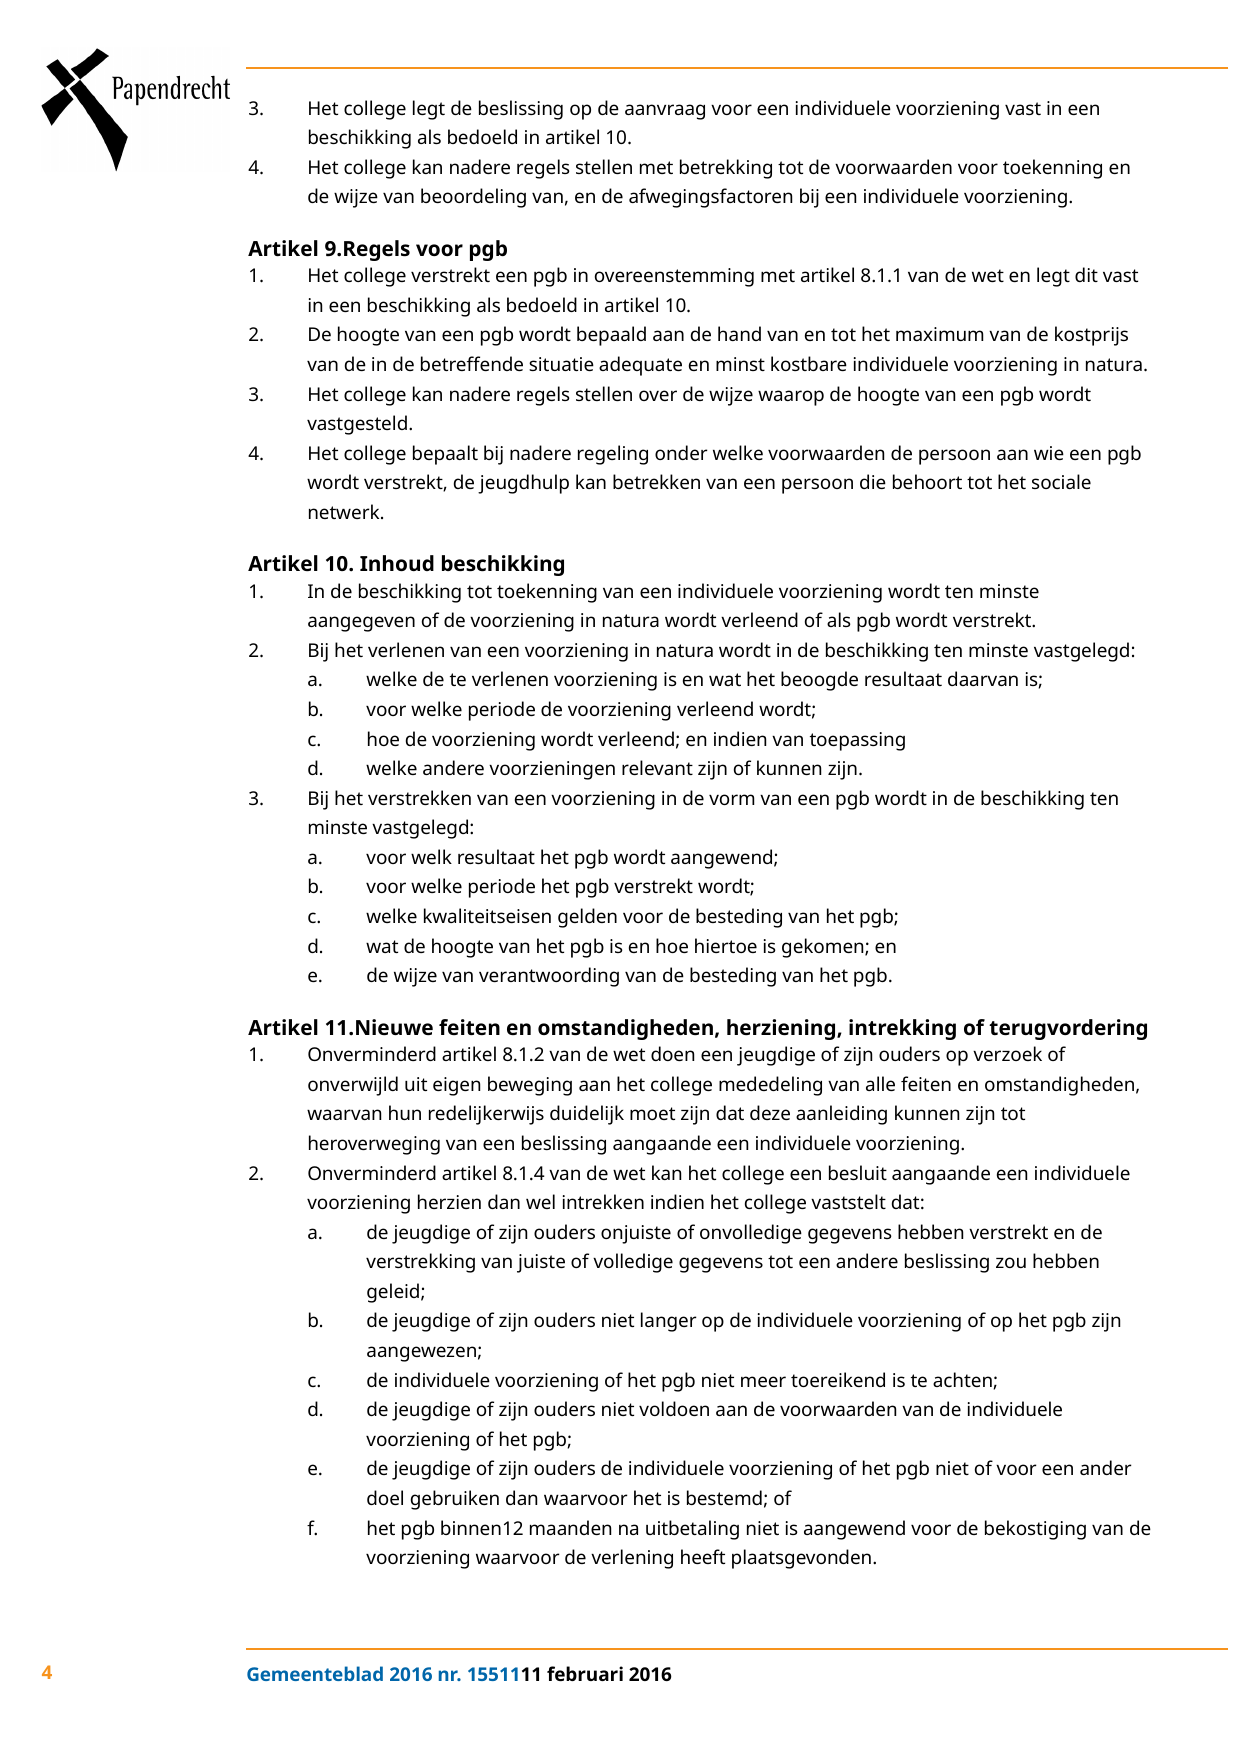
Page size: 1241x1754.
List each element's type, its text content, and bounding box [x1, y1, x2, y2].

list Bij het verlenen van een voorziening in natura wordt in de beschikking ten minste vastgelegd: [248, 637, 1152, 663]
list voor welke periode de voorziening verleend wordt; [307, 696, 1152, 722]
list Het college kan nadere regels stellen met betrekking tot de voorwaarden voor toekenning en de wijze van beoordeling van, en de afwegingsfactoren bij een individuele voorziening. [248, 154, 1152, 209]
list welke andere voorzieningen relevant zijn of kunnen zijn. [307, 755, 1152, 781]
list de jeugdige of zijn ouders niet voldoen aan de voorwaarden van de individuele voorziening of het pgb; [307, 1396, 1152, 1452]
picture [41, 47, 231, 172]
list de wijze van verantwoording van de besteding van het pgb. [307, 962, 1152, 988]
list de jeugdige of zijn ouders niet langer op de individuele voorziening of op het pgb zijn aangewezen; [307, 1308, 1152, 1363]
list Het college kan nadere regels stellen over de wijze waarop de hoogte van een pgb wordt vastgesteld. [248, 381, 1152, 436]
list Het college bepaalt bij nadere regeling onder welke voorwaarden de persoon aan wie een pgb wordt verstrekt, de jeugdhulp kan betrekken van een persoon die behoort tot het sociale netwerk. [248, 440, 1152, 525]
list Bij het verstrekken van een voorziening in de vorm van een pgb wordt in de beschikking ten minste vastgelegd: [248, 785, 1152, 840]
list welke kwaliteitseisen gelden voor de besteding van het pgb; [307, 903, 1152, 929]
list Onverminderd artikel 8.1.2 van de wet doen een jeugdige of zijn ouders op verzoek of onverwijld uit eigen beweging aan het college mededeling van alle feiten en omstandigheden, waarvan hun redelijkerwijs duidelijk moet zijn dat deze aanleiding kunnen zijn tot heroverweging van een beslissing aangaande een individuele voorziening. [248, 1041, 1152, 1156]
list De hoogte van een pgb wordt bepaald aan de hand van en tot het maximum van de kostprijs van de in de betreffende situatie adequate en minst kostbare individuele voorziening in natura. [248, 322, 1152, 377]
list Het college verstrekt een pgb in overeenstemming met artikel 8.1.1 van de wet en legt dit vast in een beschikking als bedoeld in artikel 10. [248, 262, 1152, 318]
list hoe de voorziening wordt verleend; en indien van toepassing [307, 726, 1152, 752]
list de jeugdige of zijn ouders de individuele voorziening of het pgb niet of voor een ander doel gebruiken dan waarvoor het is bestemd; of [307, 1456, 1152, 1511]
text Artikel 11.Nieuwe feiten en omstandigheden, herziening, intrekking of terugvordering [248, 1013, 1152, 1041]
list de jeugdige of zijn ouders onjuiste of onvolledige gegevens hebben verstrekt en de verstrekking van juiste of volledige gegevens tot een andere beslissing zou hebben geleid; [307, 1219, 1152, 1304]
list Het college legt de beslissing op de aanvraag voor een individuele voorziening vast in een beschikking als bedoeld in artikel 10. [248, 95, 1152, 150]
list de individuele voorziening of het pgb niet meer toereikend is te achten; [307, 1367, 1152, 1392]
list voor welke periode het pgb verstrekt wordt; [307, 874, 1152, 899]
list welke de te verlenen voorziening is en wat het beoogde resultaat daarvan is; [307, 667, 1152, 692]
text Artikel 9.Regels voor pgb [248, 234, 1152, 262]
list voor welk resultaat het pgb wordt aangewend; [307, 844, 1152, 870]
list In de beschikking tot toekenning van een individuele voorziening wordt ten minste aangegeven of de voorziening in natura wordt verleend of als pgb wordt verstrekt. [248, 578, 1152, 633]
text Artikel 10. Inhoud beschikking [248, 549, 1152, 578]
list wat de hoogte van het pgb is en hoe hiertoe is gekomen; en [307, 933, 1152, 959]
list Onverminderd artikel 8.1.4 van de wet kan het college een besluit aangaande een individuele voorziening herzien dan wel intrekken indien het college vaststelt dat: [248, 1160, 1152, 1215]
list het pgb binnen12 maanden na uitbetaling niet is aangewend voor de bekostiging van de voorziening waarvoor de verlening heeft plaatsgevonden. [307, 1515, 1152, 1570]
